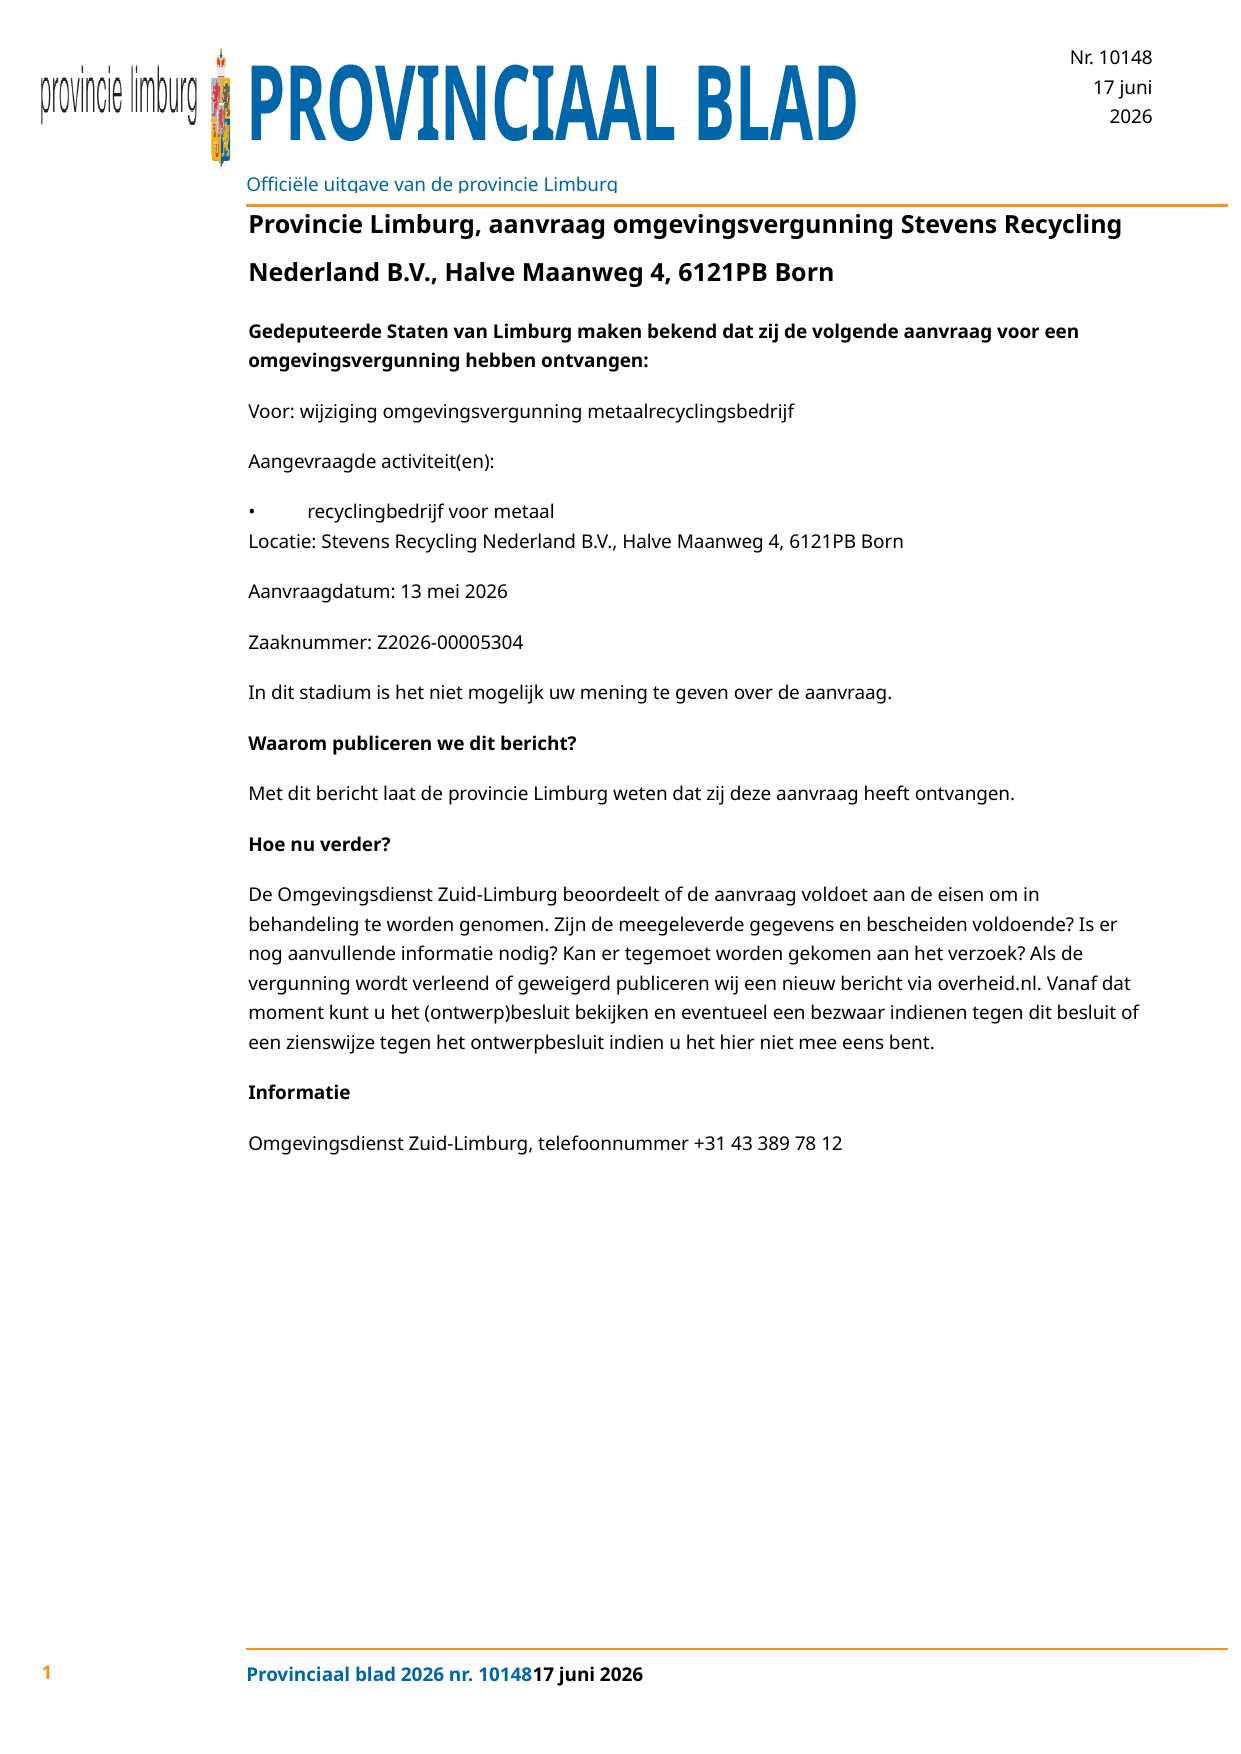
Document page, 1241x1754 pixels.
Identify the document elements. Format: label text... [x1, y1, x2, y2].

text Zaaknummer: Z2026-00005304 [248, 629, 1152, 655]
text Hoe nu verder? [248, 831, 1152, 857]
text Gedeputeerde Staten van Limburg maken bekend dat zij de volgende aanvraag voor een omgevingsvergunning hebben ontvangen: [248, 318, 1152, 373]
text Provincie Limburg, aanvraag omgevingsvergunning Stevens Recycling Nederland B.V., Halve Maanweg 4, 6121PB Born [248, 207, 1152, 288]
text De Omgevingsdienst Zuid-Limburg beoordeelt of de aanvraag voldoet aan de eisen om in behandeling te worden genomen. Zijn de meegeleverde gegevens en bescheiden voldoende? Is er nog aanvullende informatie nodig? Kan er tegemoet worden gekomen aan het verzoek? Als de vergunning wordt verleend of geweigerd publiceren wij een nieuw bericht via overheid.nl. Vanaf dat moment kunt u het (ontwerp)besluit bekijken en eventueel een bezwaar indienen tegen dit besluit of een zienswijze tegen het ontwerpbesluit indien u het hier niet mee eens bent. [248, 881, 1152, 1055]
text Omgevingsdienst Zuid-Limburg, telefoonnummer +31 43 389 78 12 [248, 1130, 1152, 1156]
text In dit stadium is het niet mogelijk uw mening te geven over de aanvraag. [248, 679, 1152, 705]
text Met dit bericht laat de provincie Limburg weten dat zij deze aanvraag heeft ontvangen. [248, 780, 1152, 806]
text Voor: wijziging omgevingsvergunning metaalrecyclingsbedrijf [248, 398, 1152, 424]
text Informatie [248, 1079, 1152, 1105]
text Waarom publiceren we dit bericht? [248, 730, 1152, 756]
text Aanvraagdatum: 13 mei 2026 [248, 579, 1152, 604]
list recyclingbedrijf voor metaal [248, 499, 1152, 524]
text Aangevraagde activiteit(en): [248, 448, 1152, 474]
text Locatie: Stevens Recycling Nederland B.V., Halve Maanweg 4, 6121PB Born [248, 528, 1152, 554]
picture [41, 47, 231, 172]
